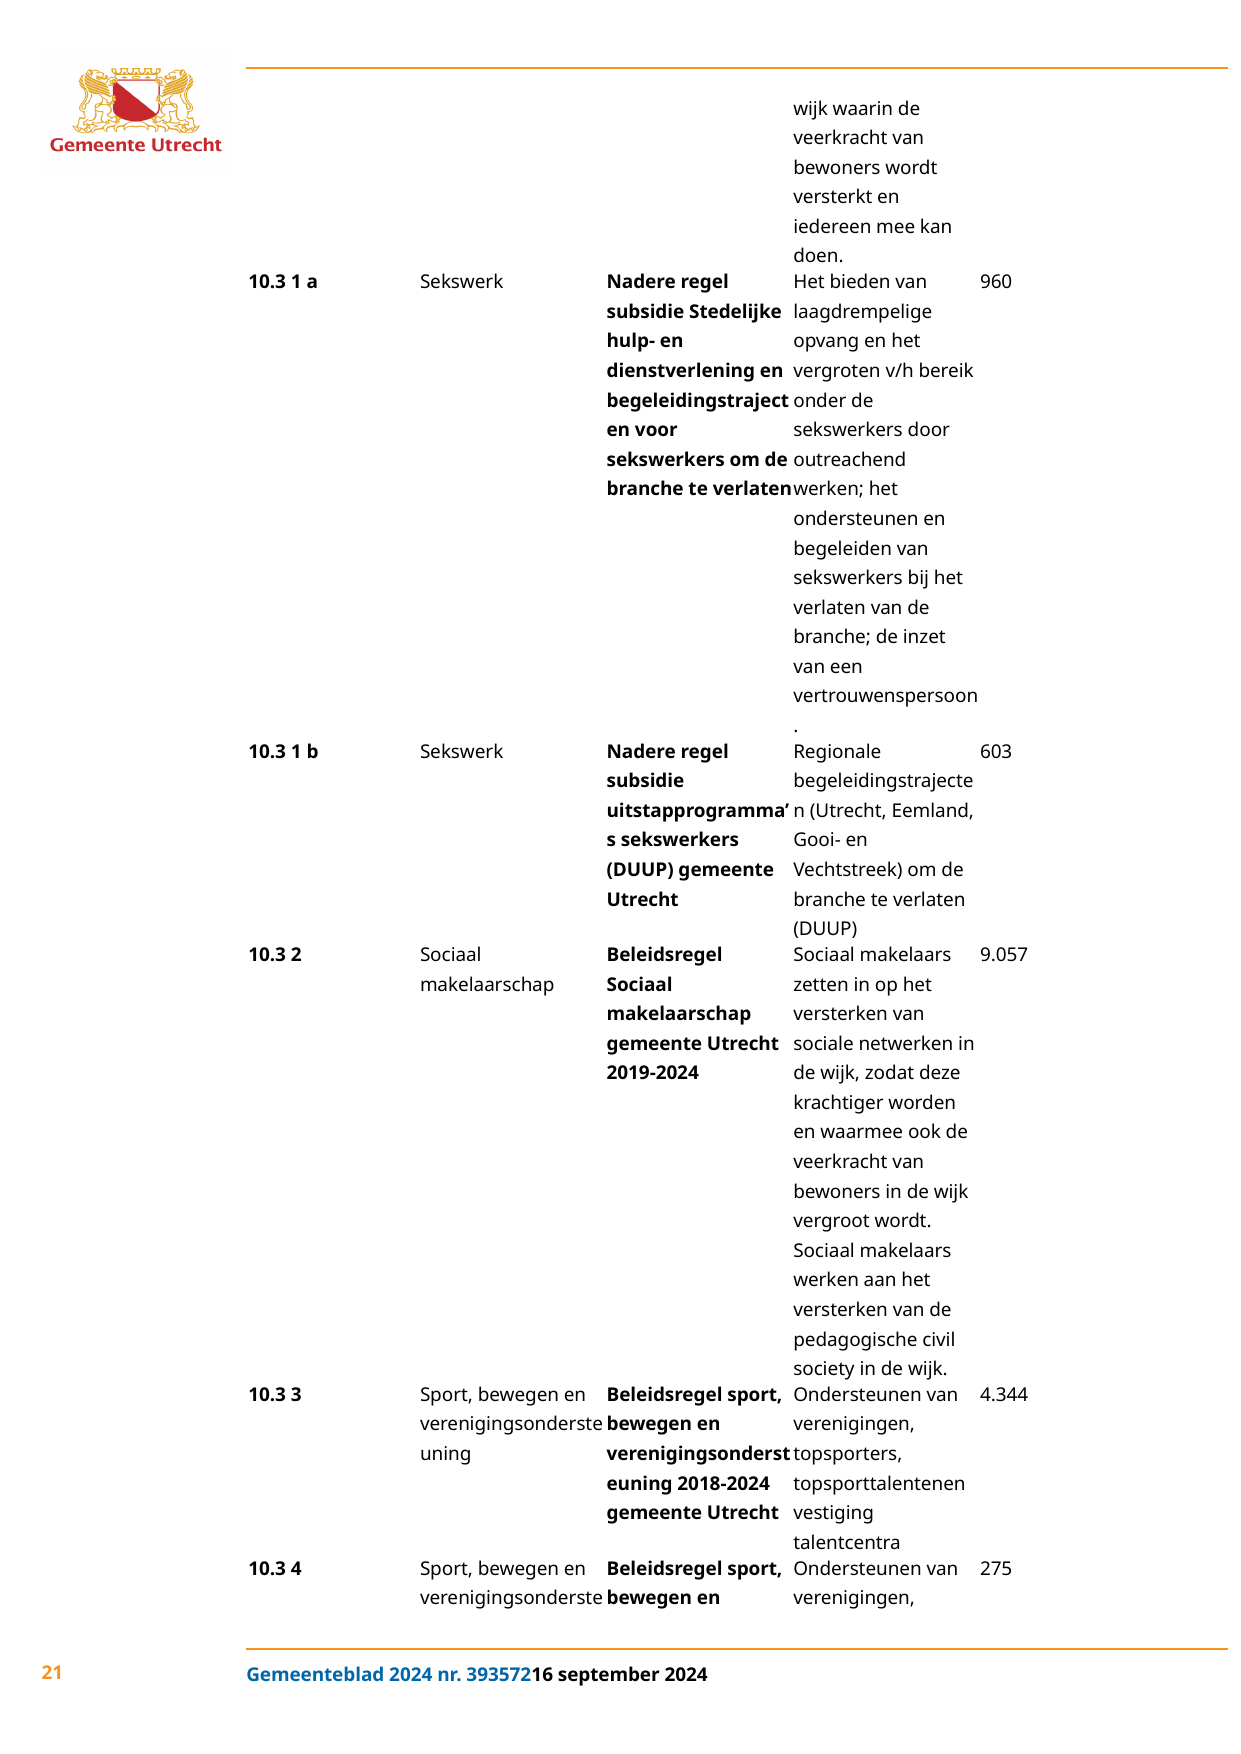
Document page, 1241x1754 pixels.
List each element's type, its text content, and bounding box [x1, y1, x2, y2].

table_cell wijk waarin de veerkracht van bewoners wordt versterkt en iedereen mee kan doen. [793, 95, 980, 268]
table_cell Sekswerk [420, 269, 606, 738]
table_cell [980, 95, 1152, 268]
table_cell 603 [980, 738, 1152, 941]
table_cell Ondersteunen van verenigingen, [793, 1555, 980, 1610]
table_cell 10.3 1 b [248, 738, 420, 941]
table_cell Sociaal makelaars zetten in op het versterken van sociale netwerken in de wijk, zodat deze krachtiger worden en waarmee ook de veerkracht van bewoners in de wijk vergroot wordt. Sociaal makelaars werken aan het versterken van de pedagogische civil society in de wijk. [793, 941, 980, 1381]
table_cell 10.3 4 [248, 1555, 420, 1610]
table_cell Het bieden van laagdrempelige opvang en het vergroten v/h bereik onder de sekswerkers door outreachend werken; het ondersteunen en begeleiden van sekswerkers bij het verlaten van de branche; de inzet van een vertrouwenspersoon. [793, 269, 980, 738]
table_cell Beleidsregel Sociaal makelaarschap gemeente Utrecht 2019-2024 [606, 941, 793, 1381]
table_cell [420, 95, 606, 268]
table_cell Beleidsregel sport, bewegen en verenigingsondersteuning 2018-2024 gemeente Utrecht [606, 1381, 793, 1555]
table_cell Sekswerk [420, 738, 606, 941]
table_cell Nadere regel subsidie Stedelijke hulp- en dienstverlening en begeleidingstrajecten voor sekswerkers om de branche te verlaten [606, 269, 793, 738]
table_cell 10.3 3 [248, 1381, 420, 1555]
table_cell Sociaal makelaarschap [420, 941, 606, 1381]
table_cell 10.3 1 a [248, 269, 420, 738]
table_cell Sport, bewegen en verenigingsonderste [420, 1555, 606, 1610]
table_cell Sport, bewegen en verenigingsondersteuning [420, 1381, 606, 1555]
table_cell 9.057 [980, 941, 1152, 1381]
table_cell 10.3 2 [248, 941, 420, 1381]
table_cell 4.344 [980, 1381, 1152, 1555]
table_cell [248, 95, 420, 268]
table_cell 275 [980, 1555, 1152, 1610]
table_cell Ondersteunen van verenigingen, topsporters, topsporttalentenen vestiging talentcentra [793, 1381, 980, 1555]
table_cell Regionale begeleidingstrajecten (Utrecht, Eemland, Gooi- en Vechtstreek) om de branche te verlaten (DUUP) [793, 738, 980, 941]
table_cell [606, 95, 793, 268]
table_cell 960 [980, 269, 1152, 738]
table_cell Beleidsregel sport, bewegen en [606, 1555, 793, 1610]
picture [41, 47, 231, 172]
table_cell Nadere regel subsidie uitstapprogramma’s sekswerkers (DUUP) gemeente Utrecht [606, 738, 793, 941]
